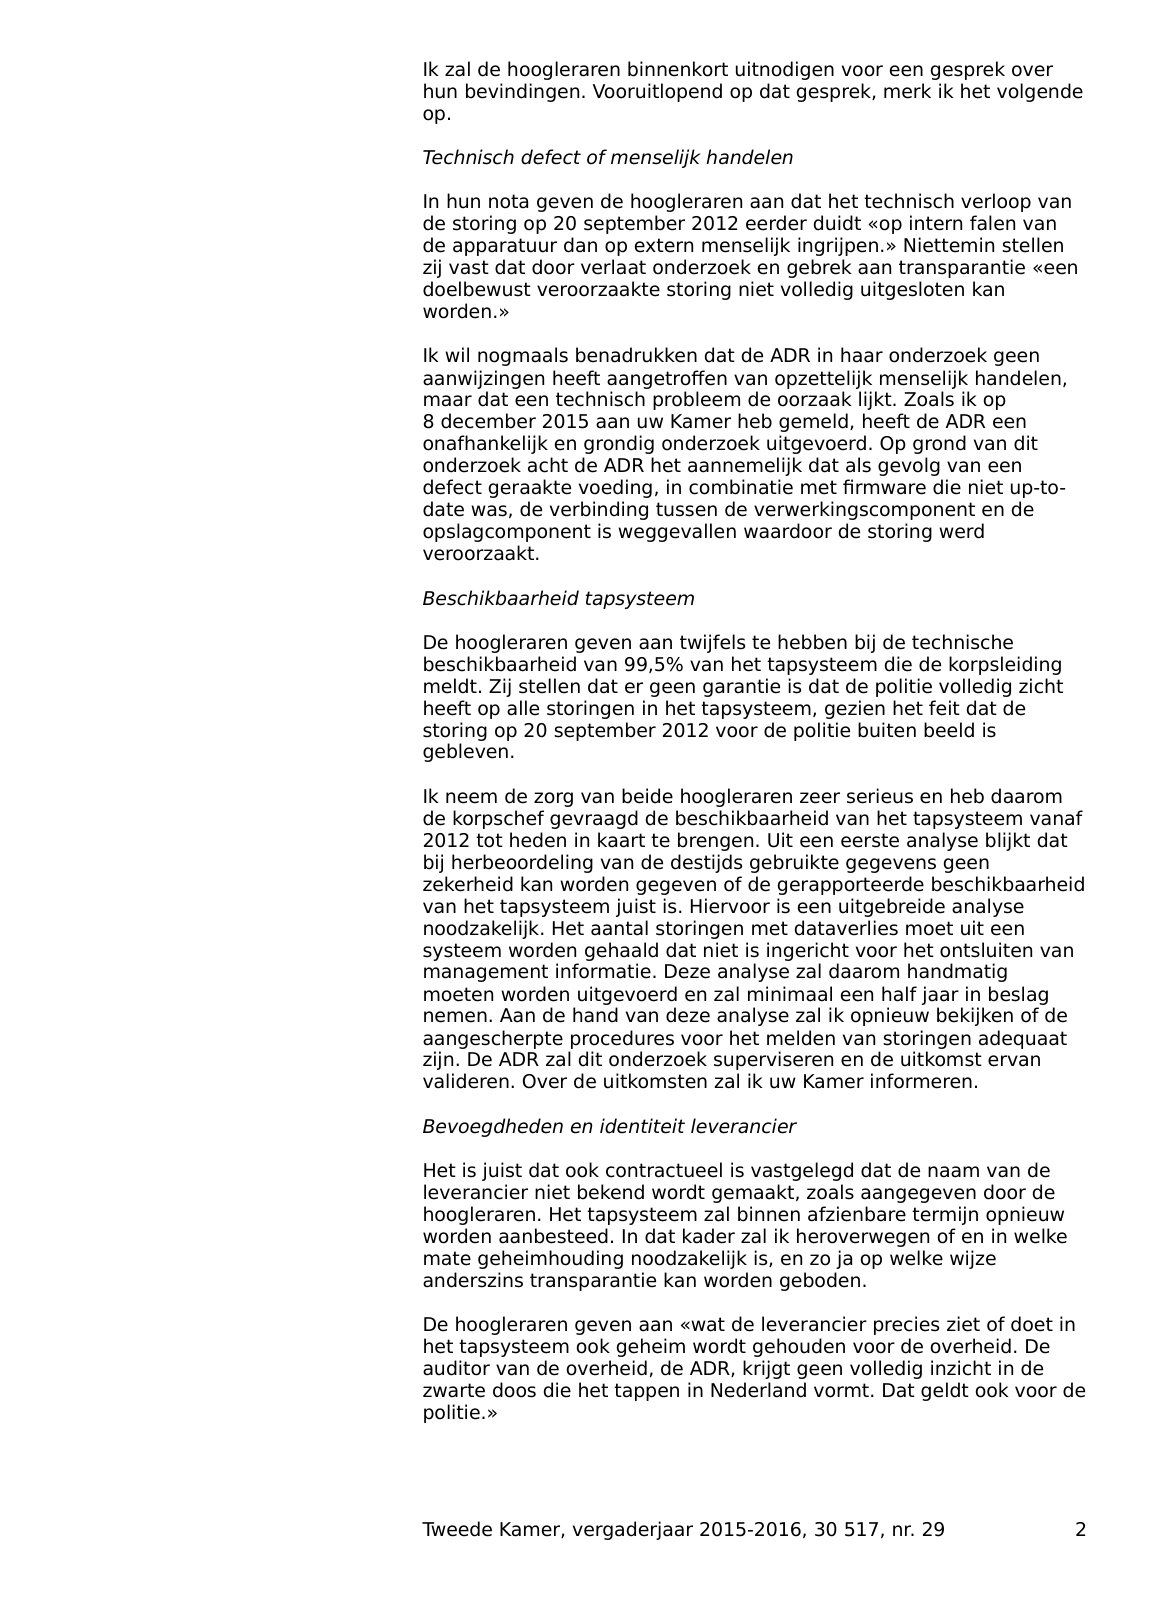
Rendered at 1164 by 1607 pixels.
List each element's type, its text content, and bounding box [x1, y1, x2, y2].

text In hun nota geven de hoogleraren aan dat het technisch verloop van de storing op 20 september 2012 eerder duidt «op intern falen van de apparatuur dan op extern menselijk ingrijpen.» Niettemin stellen zij vast dat door verlaat onderzoek en gebrek aan transparantie «een doelbewust veroorzaakte storing niet volledig uitgesloten kan worden.» [422, 191, 1087, 323]
text Ik neem de zorg van beide hoogleraren zeer serieus en heb daarom de korpschef gevraagd de beschikbaarheid van het tapsysteem vanaf 2012 tot heden in kaart te brengen. Uit een eerste analyse blijkt dat bij herbeoordeling van de destijds gebruikte gegevens geen zekerheid kan worden gegeven of de gerapporteerde beschikbaarheid van het tapsysteem juist is. Hiervoor is een uitgebreide analyse noodzakelijk. Het aantal storingen met dataverlies moet uit een systeem worden gehaald dat niet is ingericht voor het ontsluiten van management informatie. Deze analyse zal daarom handmatig moeten worden uitgevoerd en zal minimaal een half jaar in beslag nemen. Aan de hand van deze analyse zal ik opnieuw bekijken of de aangescherpte procedures voor het melden van storingen adequaat zijn. De ADR zal dit onderzoek superviseren en de uitkomst ervan valideren. Over de uitkomsten zal ik uw Kamer informeren. [422, 786, 1087, 1093]
subtitle Beschikbaarheid tapsysteem [422, 587, 1087, 609]
subtitle Bevoegdheden en identiteit leverancier [422, 1116, 1087, 1137]
text Ik zal de hoogleraren binnenkort uitnodigen voor een gesprek over hun bevindingen. Vooruitlopend op dat gesprek, merk ik het volgende op. [422, 59, 1087, 125]
text Ik wil nogmaals benadrukken dat de ADR in haar onderzoek geen aanwijzingen heeft aangetroffen van opzettelijk menselijk handelen, maar dat een technisch probleem de oorzaak lijkt. Zoals ik op 8 december 2015 aan uw Kamer heb gemeld, heeft de ADR een onafhankelijk en grondig onderzoek uitgevoerd. Op grond van dit onderzoek acht de ADR het aannemelijk dat als gevolg van een defect geraakte voeding, in combinatie met firmware die niet up-to-date was, de verbinding tussen de verwerkingscomponent en de opslagcomponent is weggevallen waardoor de storing werd veroorzaakt. [422, 345, 1087, 565]
text De hoogleraren geven aan twijfels te hebben bij de technische beschikbaarheid van 99,5% van het tapsysteem die de korpsleiding meldt. Zij stellen dat er geen garantie is dat de politie volledig zicht heeft op alle storingen in het tapsysteem, gezien het feit dat de storing op 20 september 2012 voor de politie buiten beeld is gebleven. [422, 632, 1087, 763]
text Het is juist dat ook contractueel is vastgelegd dat de naam van de leverancier niet bekend wordt gemaakt, zoals aangegeven door de hoogleraren. Het tapsysteem zal binnen afzienbare termijn opnieuw worden aanbesteed. In dat kader zal ik heroverwegen of en in welke mate geheimhouding noodzakelijk is, en zo ja op welke wijze anderszins transparantie kan worden geboden. [422, 1160, 1087, 1292]
text De hoogleraren geven aan «wat de leverancier precies ziet of doet in het tapsysteem ook geheim wordt gehouden voor de overheid. De auditor van de overheid, de ADR, krijgt geen volledig inzicht in de zwarte doos die het tappen in Nederland vormt. Dat geldt ook voor de politie.» [422, 1314, 1087, 1424]
subtitle Technisch defect of menselijk handelen [422, 147, 1087, 169]
